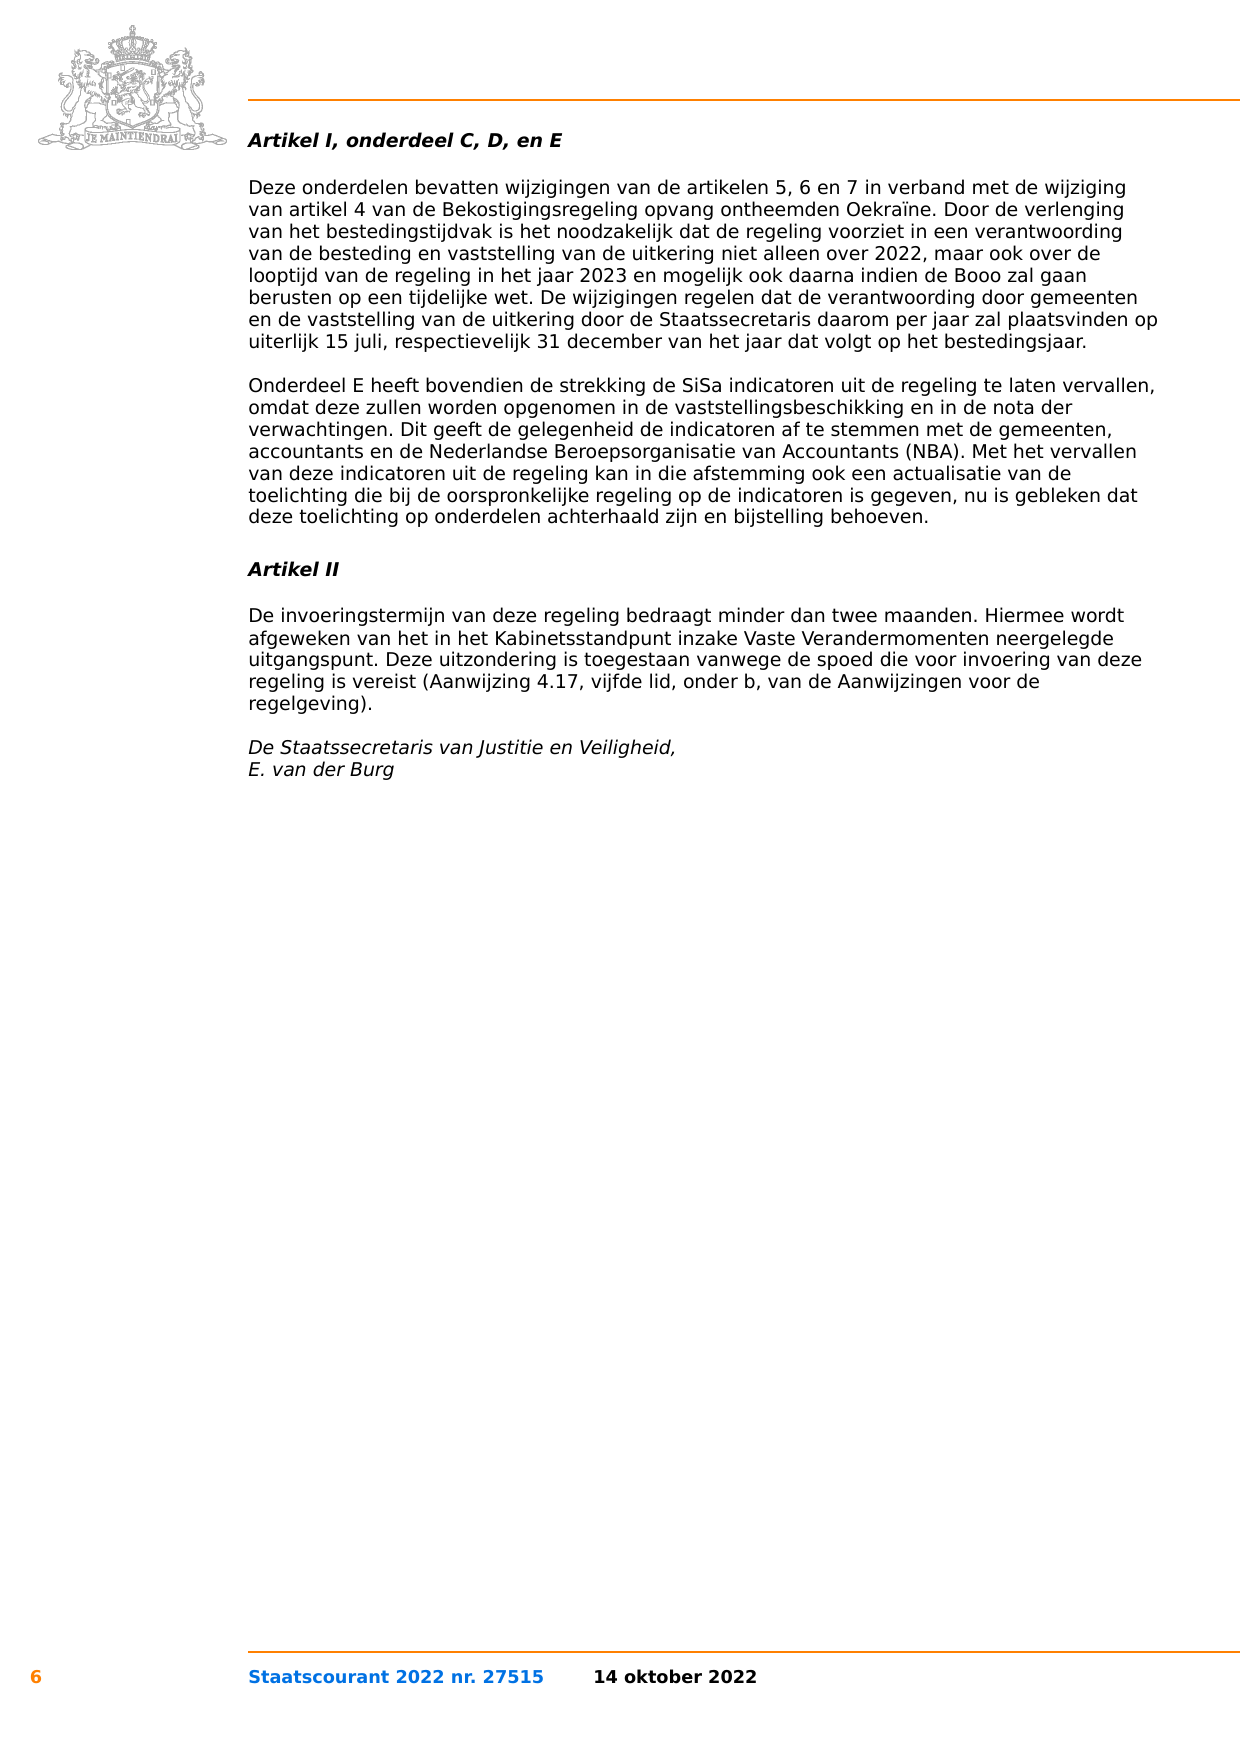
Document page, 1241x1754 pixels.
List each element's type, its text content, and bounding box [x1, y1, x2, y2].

text Deze onderdelen bevatten wijzigingen van de artikelen 5, 6 en 7 in verband met de wijziging van artikel 4 van de Bekostigingsregeling opvang ontheemden Oekraïne. Door de verlenging van het bestedingstijdvak is het noodzakelijk dat de regeling voorziet in een verantwoording van de besteding en vaststelling van de uitkering niet alleen over 2022, maar ook over de looptijd van de regeling in het jaar 2023 en mogelijk ook daarna indien de Booo zal gaan berusten op een tijdelijke wet. De wijzigingen regelen dat de verantwoording door gemeenten en de vaststelling van de uitkering door de Staatssecretaris daarom per jaar zal plaatsvinden op uiterlijk 15 juli, respectievelijk 31 december van het jaar dat volgt op het bestedingsjaar. [248, 177, 1163, 353]
subtitle Artikel II [248, 558, 1163, 580]
text De Staatssecretaris van Justitie en Veiligheid, E. van der Burg [248, 737, 1163, 781]
subtitle Artikel I, onderdeel C, D, en E [248, 130, 1163, 152]
text De invoeringstermijn van deze regeling bedraagt minder dan twee maanden. Hiermee wordt afgeweken van het in het Kabinetsstandpunt inzake Vaste Verandermomenten neergelegde uitgangspunt. Deze uitzondering is toegestaan vanwege de spoed die voor invoering van deze regeling is vereist (Aanwijzing 4.17, vijfde lid, onder b, van de Aanwijzingen voor de regelgeving). [248, 605, 1163, 715]
picture [38, 25, 227, 150]
text Onderdeel E heeft bovendien de strekking de SiSa indicatoren uit de regeling te laten vervallen, omdat deze zullen worden opgenomen in de vaststellingsbeschikking en in de nota der verwachtingen. Dit geeft de gelegenheid de indicatoren af te stemmen met de gemeenten, accountants en de Nederlandse Beroepsorganisatie van Accountants (NBA). Met het vervallen van deze indicatoren uit de regeling kan in die afstemming ook een actualisatie van de toelichting die bij de oorspronkelijke regeling op de indicatoren is gegeven, nu is gebleken dat deze toelichting op onderdelen achterhaald zijn en bijstelling behoeven. [248, 374, 1163, 528]
